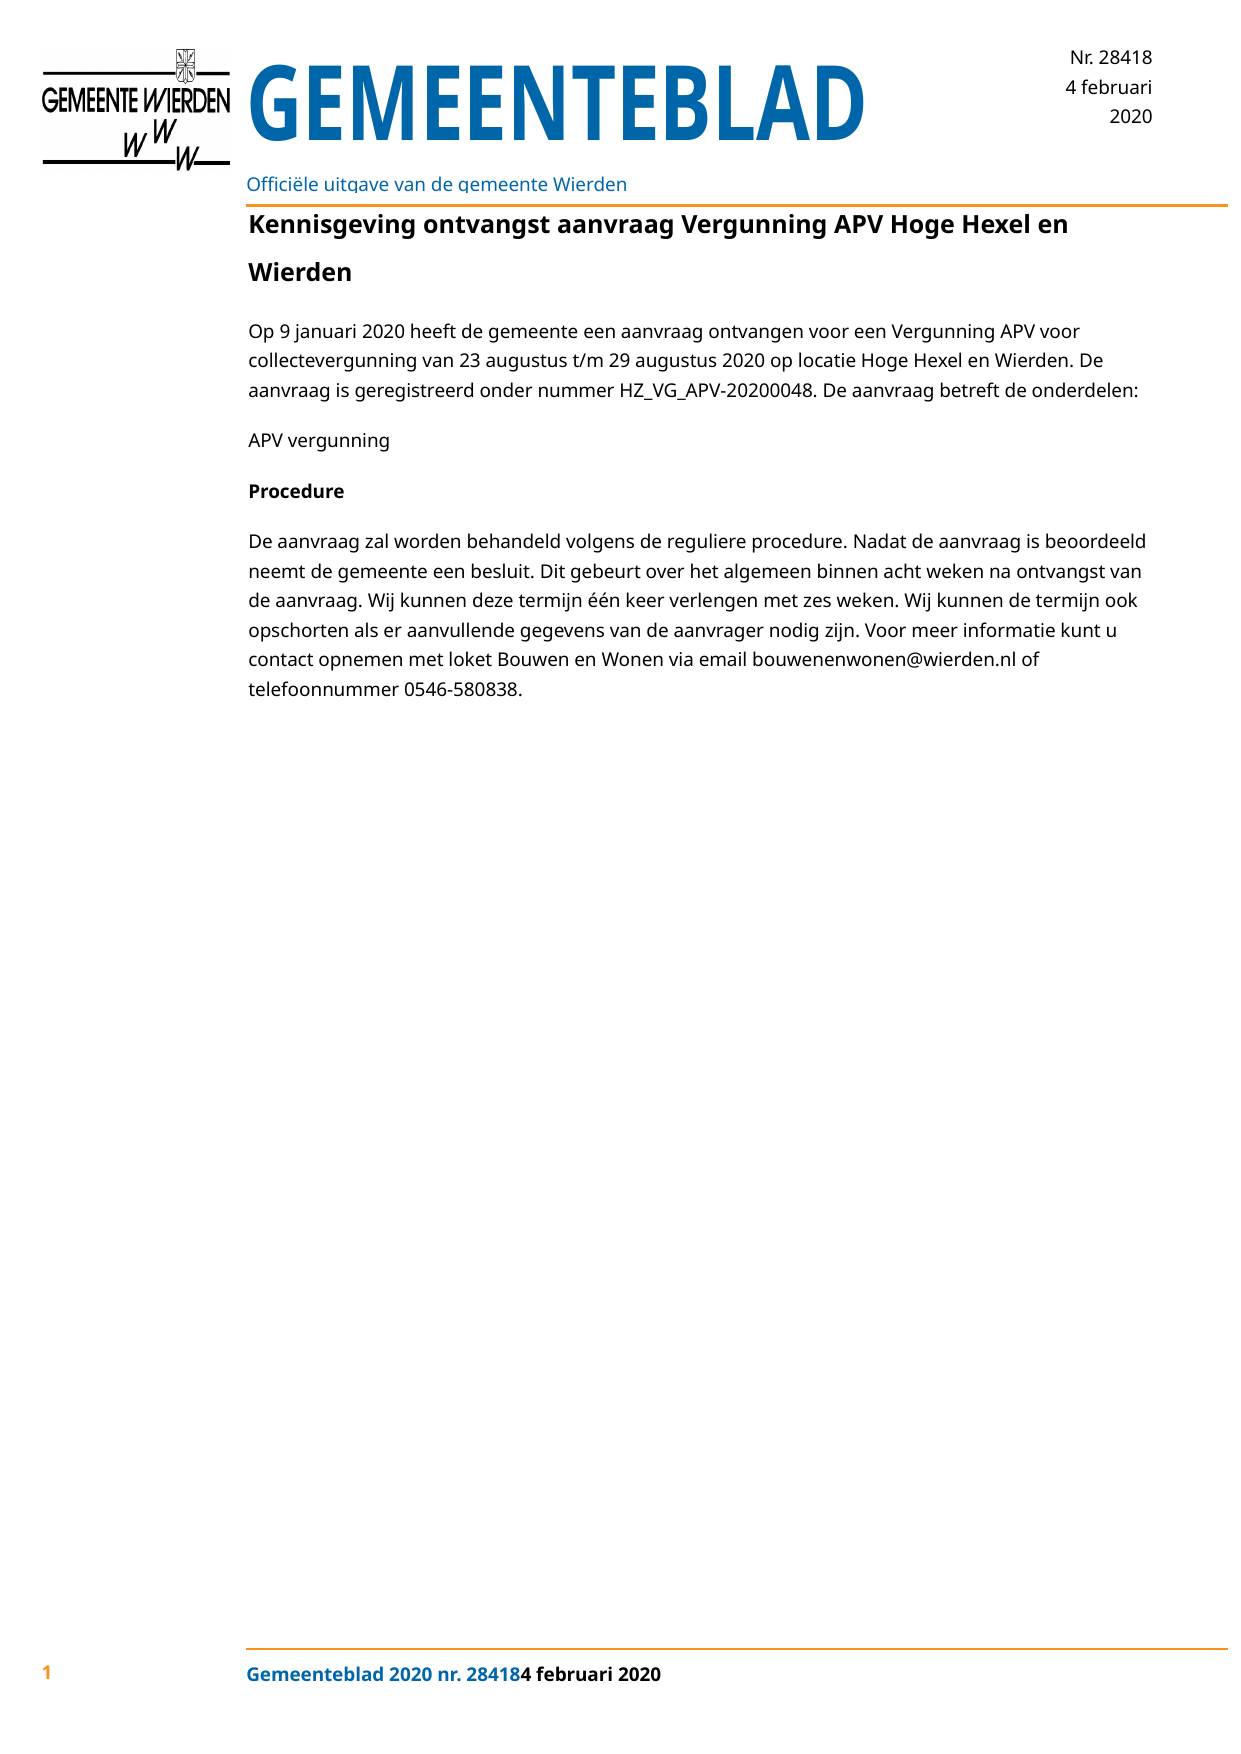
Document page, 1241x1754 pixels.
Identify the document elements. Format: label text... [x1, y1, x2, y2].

text Procedure [248, 478, 1152, 504]
text Kennisgeving ontvangst aanvraag Vergunning APV Hoge Hexel en Wierden [248, 207, 1152, 288]
picture [41, 47, 231, 172]
text De aanvraag zal worden behandeld volgens de reguliere procedure. Nadat de aanvraag is beoordeeld neemt de gemeente een besluit. Dit gebeurt over het algemeen binnen acht weken na ontvangst van de aanvraag. Wij kunnen deze termijn één keer verlengen met zes weken. Wij kunnen de termijn ook opschorten als er aanvullende gegevens van de aanvrager nodig zijn. Voor meer informatie kunt u contact opnemen met loket Bouwen en Wonen via email bouwenenwonen@wierden.nl of telefoonnummer 0546-580838. [248, 528, 1152, 702]
text APV vergunning [248, 427, 1152, 453]
text Op 9 januari 2020 heeft de gemeente een aanvraag ontvangen voor een Vergunning APV voor collectevergunning van 23 augustus t/m 29 augustus 2020 op locatie Hoge Hexel en Wierden. De aanvraag is geregistreerd onder nummer HZ_VG_APV-20200048. De aanvraag betreft de onderdelen: [248, 318, 1152, 403]
